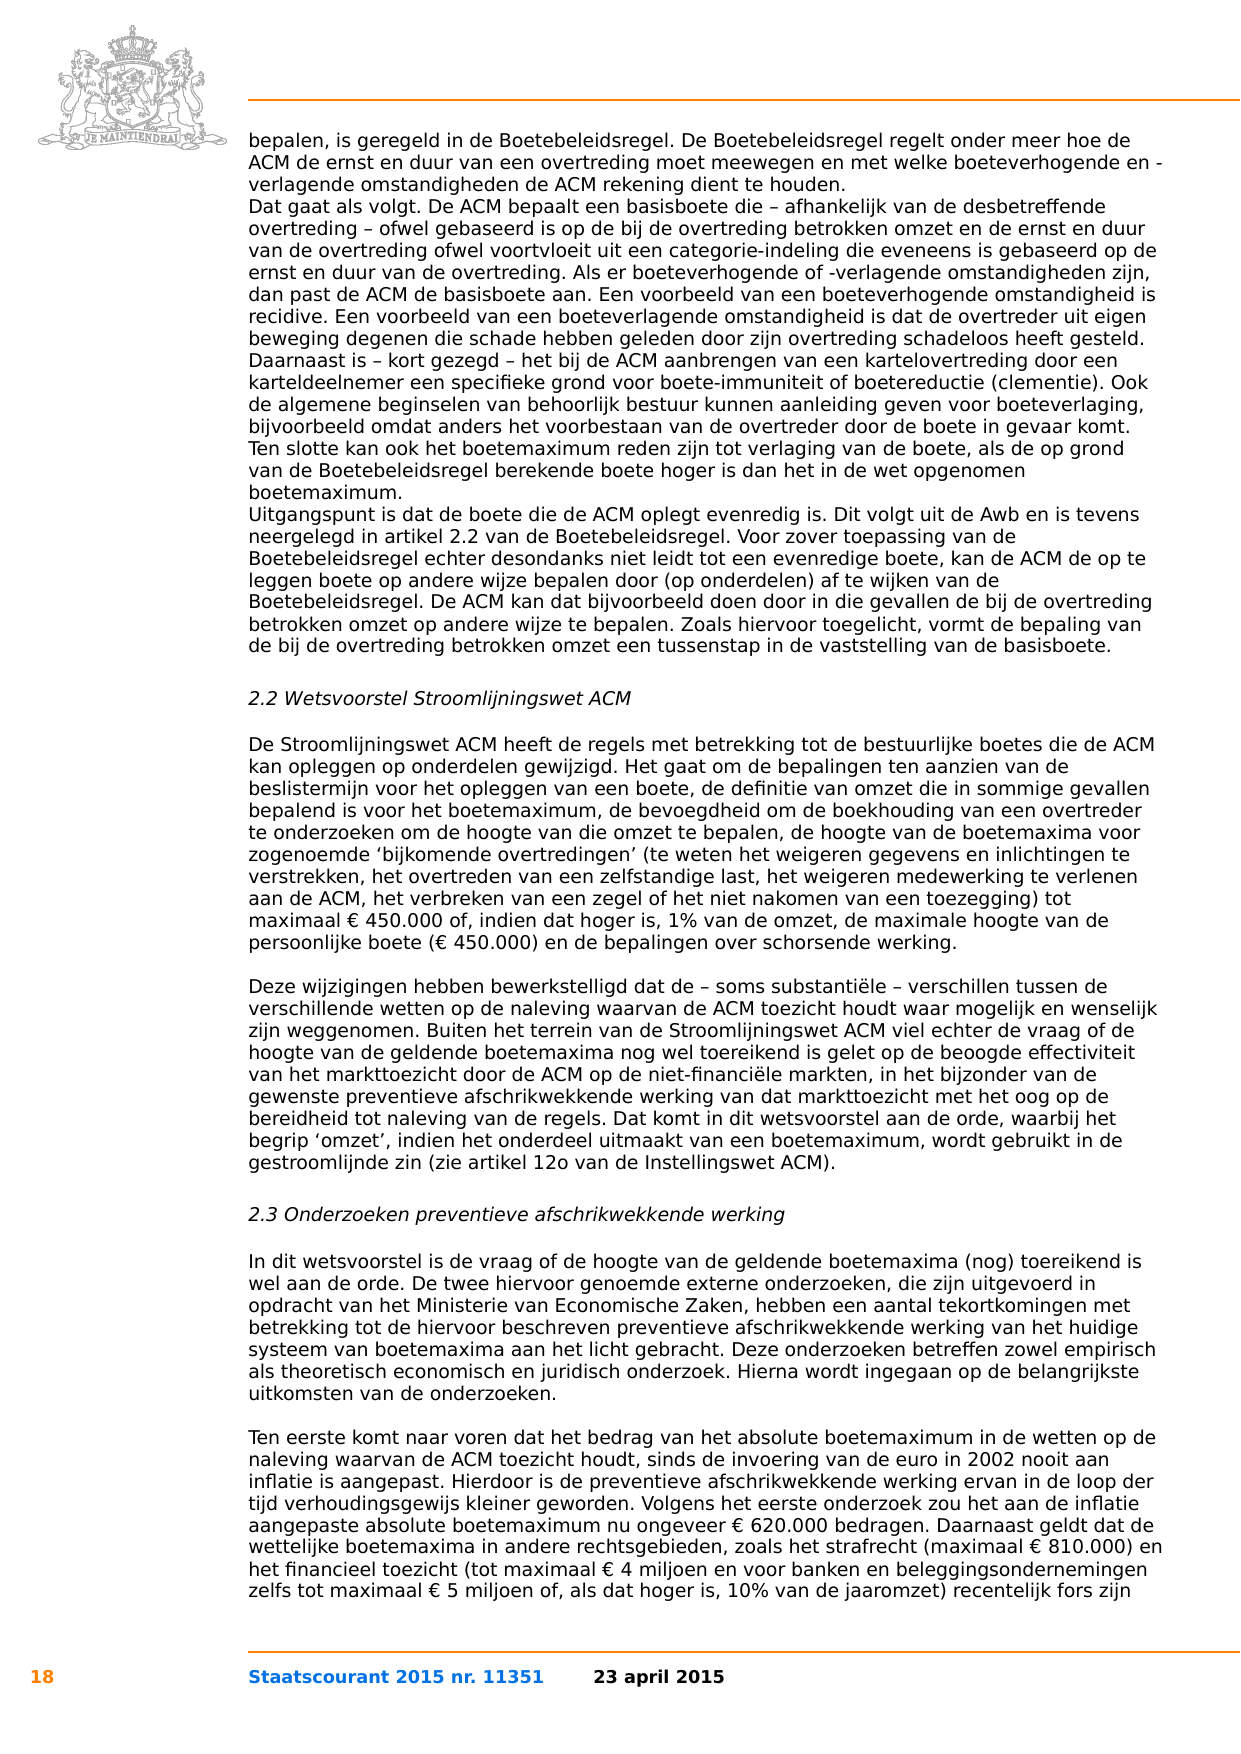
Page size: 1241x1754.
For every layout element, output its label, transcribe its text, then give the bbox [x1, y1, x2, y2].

text Ten eerste komt naar voren dat het bedrag van het absolute boetemaximum in de wetten op de naleving waarvan de ACM toezicht houdt, sinds de invoering van de euro in 2002 nooit aan inflatie is aangepast. Hierdoor is de preventieve afschrikwekkende werking ervan in de loop der tijd verhoudingsgewijs kleiner geworden. Volgens het eerste onderzoek zou het aan de inflatie aangepaste absolute boetemaximum nu ongeveer € 620.000 bedragen. Daarnaast geldt dat de wettelijke boetemaxima in andere rechtsgebieden, zoals het strafrecht (maximaal € 810.000) en het financieel toezicht (tot maximaal € 4 miljoen en voor banken en beleggingsondernemingen zelfs tot maximaal € 5 miljoen of, als dat hoger is, 10% van de jaaromzet) recentelijk fors zijn [248, 1427, 1163, 1602]
subtitle 2.3 Onderzoeken preventieve afschrikwekkende werking [248, 1204, 1163, 1226]
text Deze wijzigingen hebben bewerkstelligd dat de – soms substantiële – verschillen tussen de verschillende wetten op de naleving waarvan de ACM toezicht houdt waar mogelijk en wenselijk zijn weggenomen. Buiten het terrein van de Stroomlijningswet ACM viel echter de vraag of de hoogte van de geldende boetemaxima nog wel toereikend is gelet op de beoogde effectiviteit van het markttoezicht door de ACM op de niet-financiële markten, in het bijzonder van de gewenste preventieve afschrikwekkende werking van dat markttoezicht met het oog op de bereidheid tot naleving van de regels. Dat komt in dit wetsvoorstel aan de orde, waarbij het begrip ‘omzet’, indien het onderdeel uitmaakt van een boetemaximum, wordt gebruikt in de gestroomlijnde zin (zie artikel 12o van de Instellingswet ACM). [248, 976, 1163, 1174]
text In dit wetsvoorstel is de vraag of de hoogte van de geldende boetemaxima (nog) toereikend is wel aan de orde. De twee hiervoor genoemde externe onderzoeken, die zijn uitgevoerd in opdracht van het Ministerie van Economische Zaken, hebben een aantal tekortkomingen met betrekking tot de hiervoor beschreven preventieve afschrikwekkende werking van het huidige systeem van boetemaxima aan het licht gebracht. Deze onderzoeken betreffen zowel empirisch als theoretisch economisch en juridisch onderzoek. Hierna wordt ingegaan op de belangrijkste uitkomsten van de onderzoeken. [248, 1251, 1163, 1405]
text bepalen, is geregeld in de Boetebeleidsregel. De Boetebeleidsregel regelt onder meer hoe de ACM de ernst en duur van een overtreding moet meewegen en met welke boeteverhogende en -verlagende omstandigheden de ACM rekening dient te houden. [248, 130, 1163, 196]
text Uitgangspunt is dat de boete die de ACM oplegt evenredig is. Dit volgt uit de Awb en is tevens neergelegd in artikel 2.2 van de Boetebeleidsregel. Voor zover toepassing van de Boetebeleidsregel echter desondanks niet leidt tot een evenredige boete, kan de ACM de op te leggen boete op andere wijze bepalen door (op onderdelen) af te wijken van de Boetebeleidsregel. De ACM kan dat bijvoorbeeld doen door in die gevallen de bij de overtreding betrokken omzet op andere wijze te bepalen. Zoals hiervoor toegelicht, vormt de bepaling van de bij de overtreding betrokken omzet een tussenstap in de vaststelling van de basisboete. [248, 503, 1163, 657]
text Dat gaat als volgt. De ACM bepaalt een basisboete die – afhankelijk van de desbetreffende overtreding – ofwel gebaseerd is op de bij de overtreding betrokken omzet en de ernst en duur van de overtreding ofwel voortvloeit uit een categorie-indeling die eveneens is gebaseerd op de ernst en duur van de overtreding. Als er boeteverhogende of -verlagende omstandigheden zijn, dan past de ACM de basisboete aan. Een voorbeeld van een boeteverhogende omstandigheid is recidive. Een voorbeeld van een boeteverlagende omstandigheid is dat de overtreder uit eigen beweging degenen die schade hebben geleden door zijn overtreding schadeloos heeft gesteld. Daarnaast is – kort gezegd – het bij de ACM aanbrengen van een kartelovertreding door een karteldeelnemer een specifieke grond voor boete-immuniteit of boetereductie (clementie). Ook de algemene beginselen van behoorlijk bestuur kunnen aanleiding geven voor boeteverlaging, bijvoorbeeld omdat anders het voorbestaan van de overtreder door de boete in gevaar komt. Ten slotte kan ook het boetemaximum reden zijn tot verlaging van de boete, als de op grond van de Boetebeleidsregel berekende boete hoger is dan het in de wet opgenomen boetemaximum. [248, 196, 1163, 503]
text De Stroomlijningswet ACM heeft de regels met betrekking tot de bestuurlijke boetes die de ACM kan opleggen op onderdelen gewijzigd. Het gaat om de bepalingen ten aanzien van de beslistermijn voor het opleggen van een boete, de definitie van omzet die in sommige gevallen bepalend is voor het boetemaximum, de bevoegdheid om de boekhouding van een overtreder te onderzoeken om de hoogte van die omzet te bepalen, de hoogte van de boetemaxima voor zogenoemde ‘bijkomende overtredingen’ (te weten het weigeren gegevens en inlichtingen te verstrekken, het overtreden van een zelfstandige last, het weigeren medewerking te verlenen aan de ACM, het verbreken van een zegel of het niet nakomen van een toezegging) tot maximaal € 450.000 of, indien dat hoger is, 1% van de omzet, de maximale hoogte van de persoonlijke boete (€ 450.000) en de bepalingen over schorsende werking. [248, 734, 1163, 954]
picture [38, 25, 227, 150]
subtitle 2.2 Wetsvoorstel Stroomlijningswet ACM [248, 687, 1163, 709]
